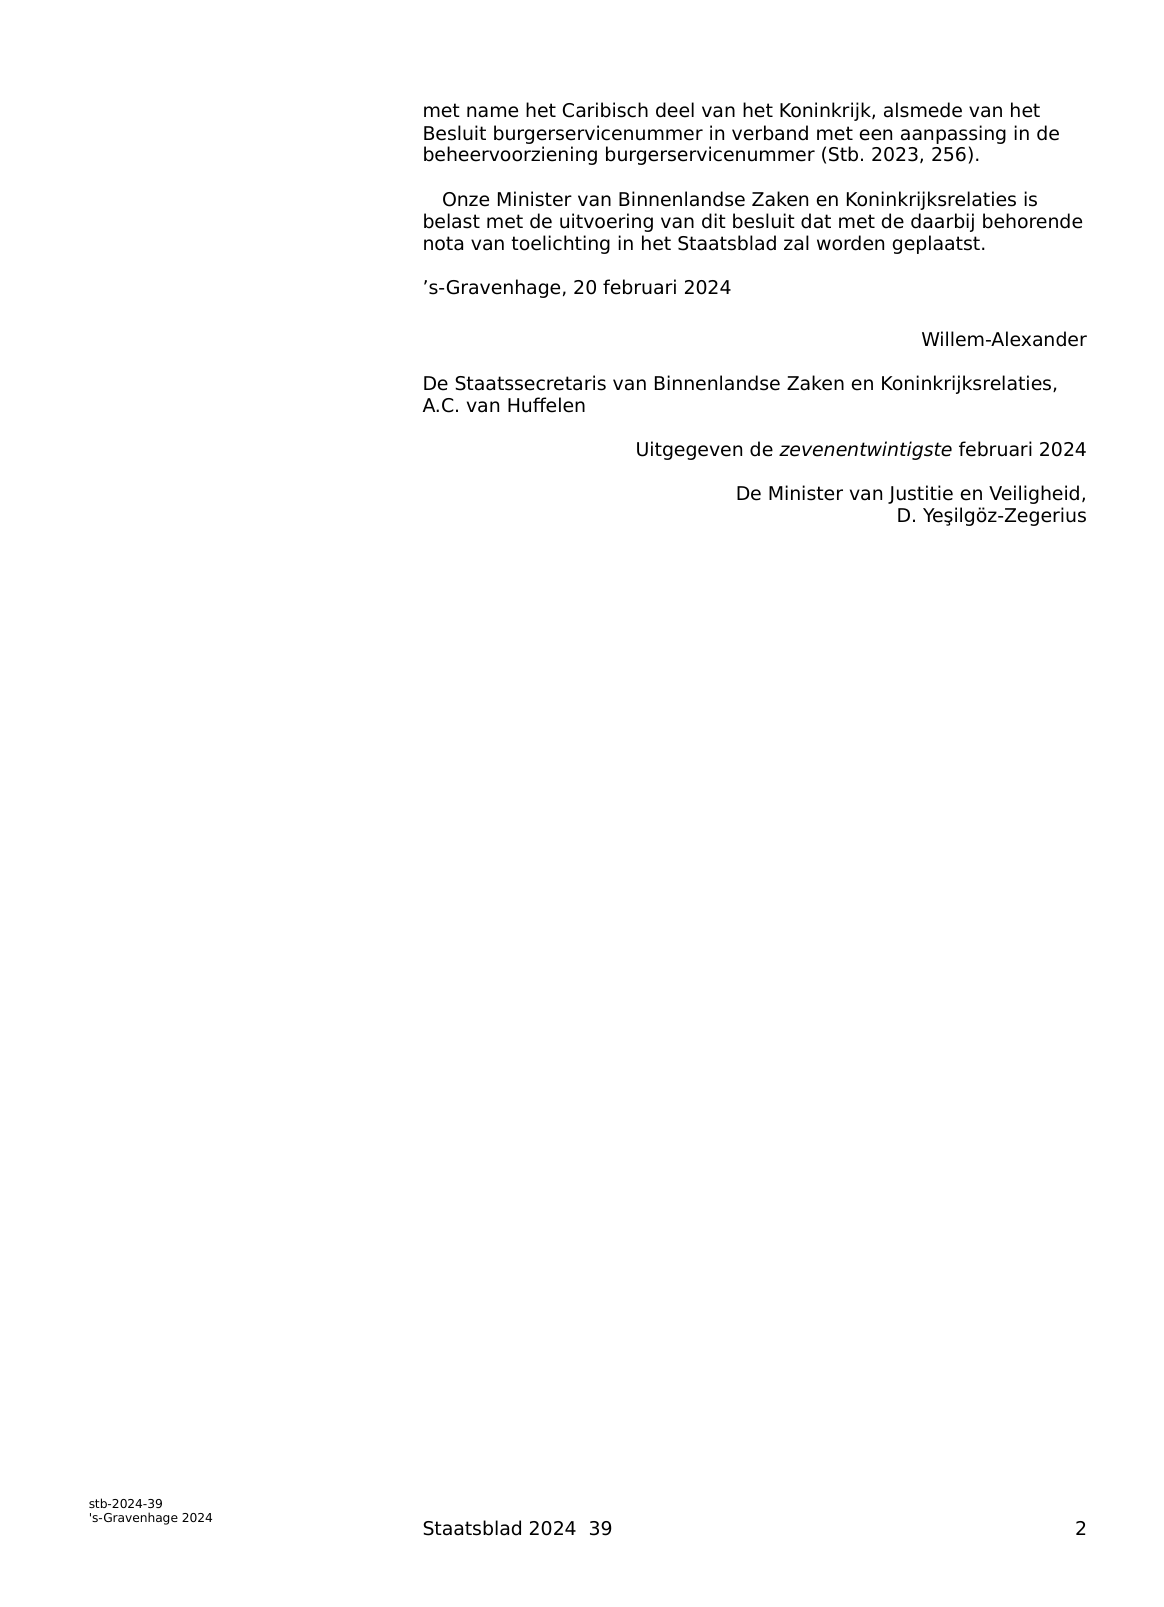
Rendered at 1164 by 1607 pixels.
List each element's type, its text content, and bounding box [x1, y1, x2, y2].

text De Staatssecretaris van Binnenlandse Zaken en Koninkrijksrelaties, A.C. van Huffelen [422, 373, 1087, 417]
text met name het Caribisch deel van het Koninkrijk, alsmede van het Besluit burgerservicenummer in verband met een aanpassing in de beheervoorziening burgerservicenummer (Stb. 2023, 256). [422, 100, 1087, 166]
text De Minister van Justitie en Veiligheid, D. Yeşilgöz-Zegerius [422, 483, 1087, 527]
text Uitgegeven de zevenentwintigste februari 2024 [422, 439, 1087, 461]
text 's-Gravenhage 2024 [88, 1511, 323, 1525]
text Willem-Alexander [422, 329, 1087, 351]
text ’s-Gravenhage, 20 februari 2024 [422, 277, 1087, 299]
text Onze Minister van Binnenlandse Zaken en Koninkrijksrelaties is belast met de uitvoering van dit besluit dat met de daarbij behorende nota van toelichting in het Staatsblad zal worden geplaatst. [422, 188, 1087, 254]
text stb-2024-39 [88, 1497, 323, 1511]
